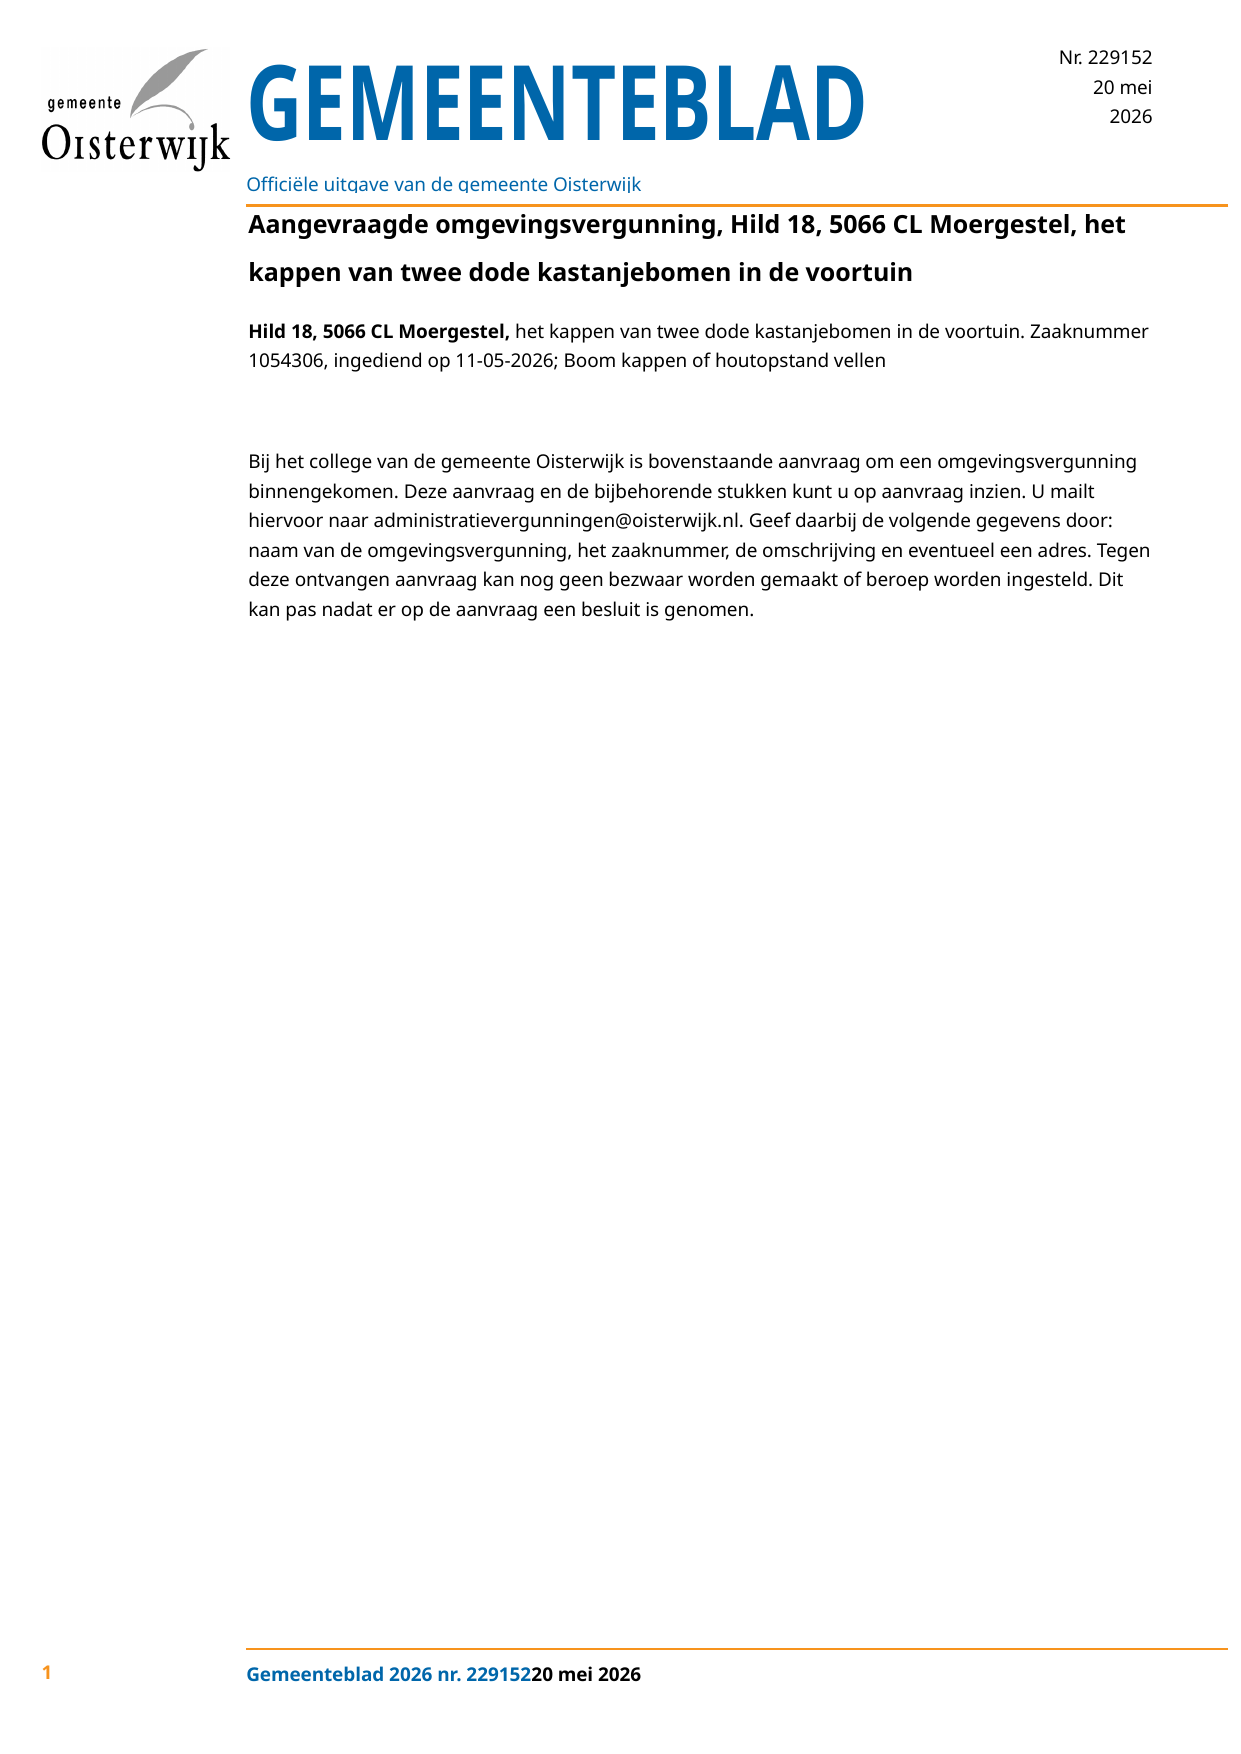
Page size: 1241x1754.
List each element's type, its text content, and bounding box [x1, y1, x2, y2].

text Aangevraagde omgevingsvergunning, Hild 18, 5066 CL Moergestel, het kappen van twee dode kastanjebomen in de voortuin [248, 207, 1152, 288]
picture [41, 47, 231, 172]
text Bij het college van de gemeente Oisterwijk is bovenstaande aanvraag om een omgevingsvergunning binnengekomen. Deze aanvraag en de bijbehorende stukken kunt u op aanvraag inzien. U mailt hiervoor naar administratievergunningen@oisterwijk.nl. Geef daarbij de volgende gegevens door: naam van de omgevingsvergunning, het zaaknummer, de omschrijving en eventueel een adres. Tegen deze ontvangen aanvraag kan nog geen bezwaar worden gemaakt of beroep worden ingesteld. Dit kan pas nadat er op de aanvraag een besluit is genomen. [248, 448, 1152, 622]
text Hild 18, 5066 CL Moergestel, het kappen van twee dode kastanjebomen in de voortuin. Zaaknummer 1054306, ingediend op 11-05-2026; Boom kappen of houtopstand vellen [248, 318, 1152, 373]
